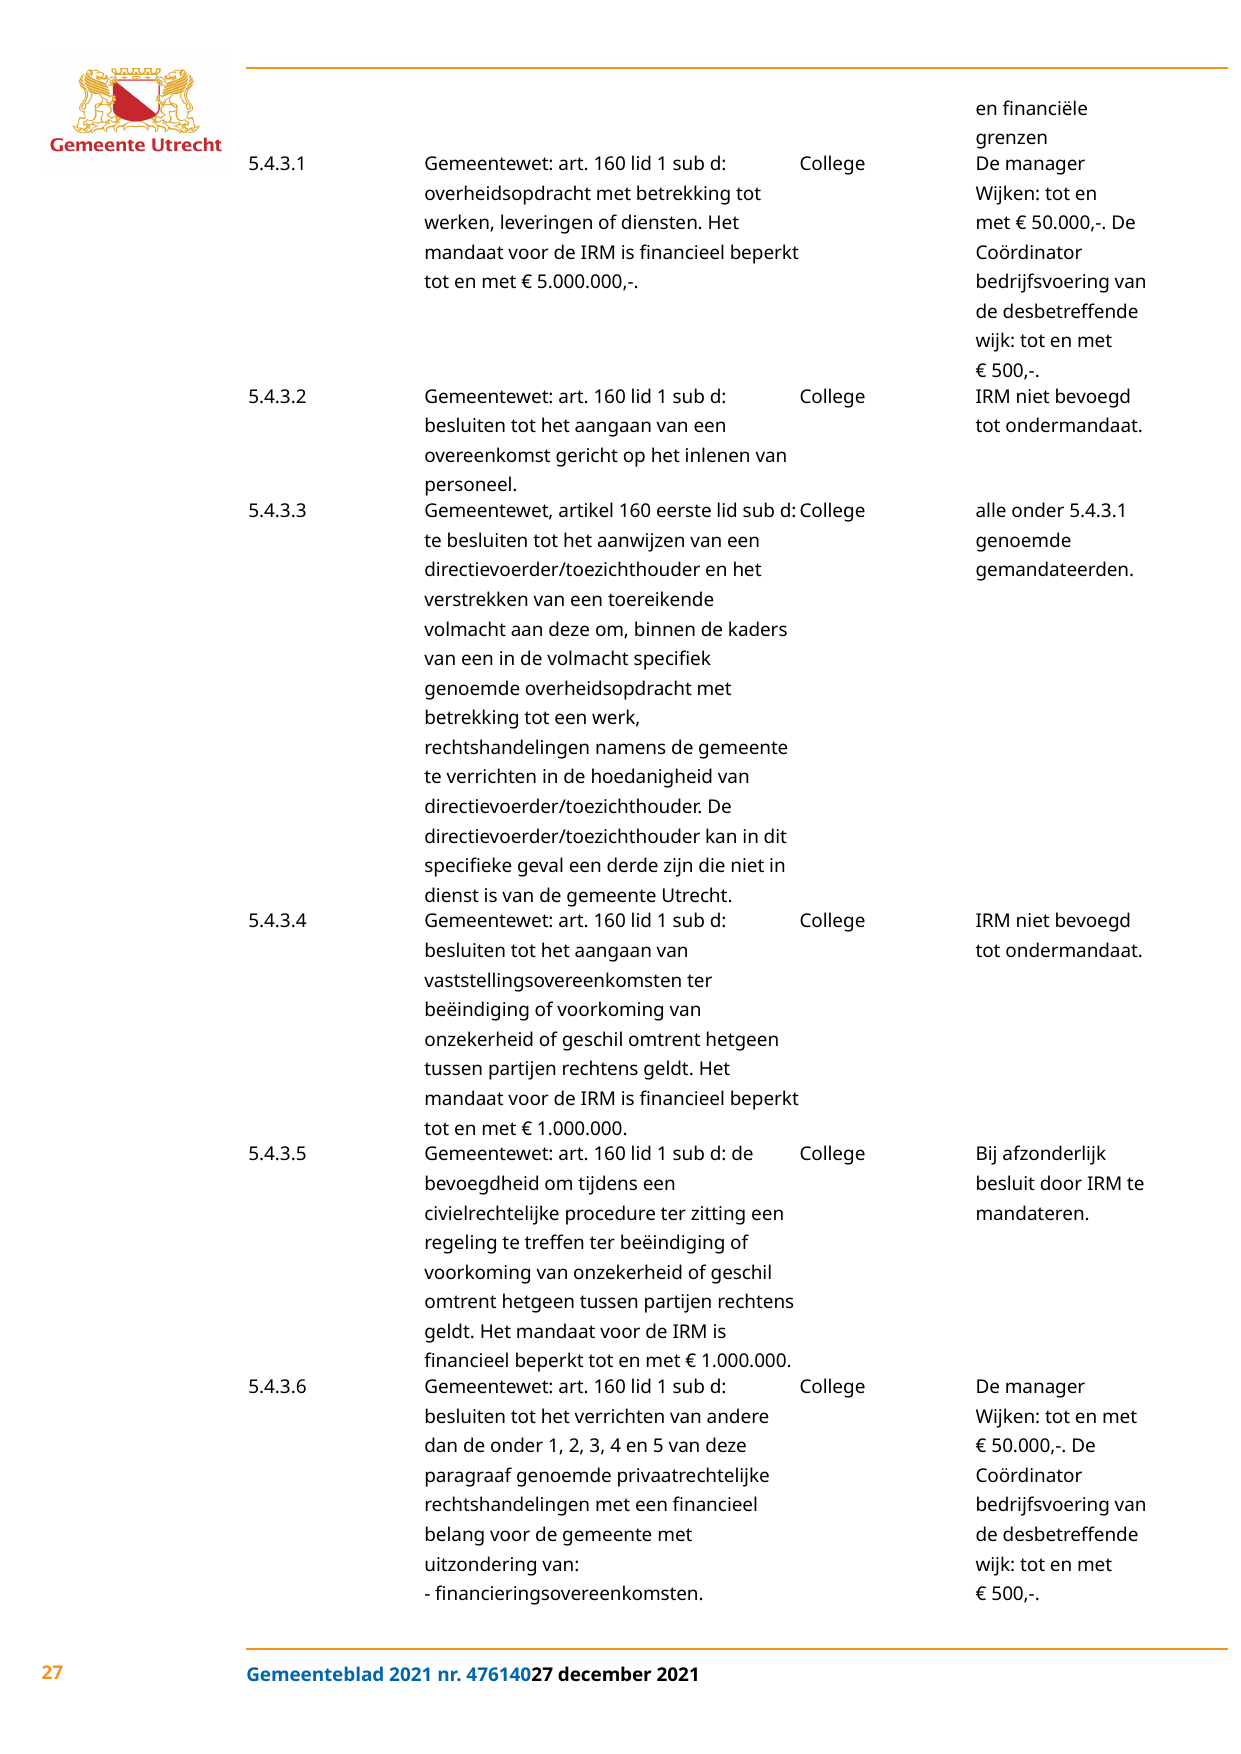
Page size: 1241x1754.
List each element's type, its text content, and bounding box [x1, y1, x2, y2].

table_cell IRM niet bevoegd tot ondermandaat. [975, 908, 1152, 1141]
table_header [248, 95, 424, 150]
table_cell College [799, 1373, 975, 1606]
picture [41, 47, 231, 172]
table_cell 5.4.3.2 [248, 383, 424, 497]
table_cell 5.4.3.6 [248, 1373, 424, 1606]
table_cell College [799, 498, 975, 908]
table_cell alle onder 5.4.3.1 genoemde gemandateerden. [975, 498, 1152, 908]
table_cell Gemeentewet: art. 160 lid 1 sub d: besluiten tot het verrichten van andere dan de onder 1, 2, 3, 4 en 5 van deze paragraaf genoemde privaatrechtelijke rechtshandelingen met een financieel belang voor de gemeente met uitzondering van: - financieringsovereenkomsten. [424, 1373, 799, 1606]
table_cell 5.4.3.1 [248, 150, 424, 383]
table_cell College [799, 383, 975, 497]
table_header [799, 95, 975, 150]
table_cell De manager Wijken: tot en met € 50.000,-. De Coördinator bedrijfsvoering van de desbetreffende wijk: tot en met € 500,-. [975, 150, 1152, 383]
table_cell Gemeentewet: art. 160 lid 1 sub d: besluiten tot het aangaan van vaststellingsovereenkomsten ter beëindiging of voorkoming van onzekerheid of geschil omtrent hetgeen tussen partijen rechtens geldt. Het mandaat voor de IRM is financieel beperkt tot en met € 1.000.000. [424, 908, 799, 1141]
table_cell 5.4.3.4 [248, 908, 424, 1141]
table_cell 5.4.3.3 [248, 498, 424, 908]
table_cell College [799, 1141, 975, 1373]
table_header [424, 95, 799, 150]
table_cell Gemeentewet, artikel 160 eerste lid sub d: te besluiten tot het aanwijzen van een directievoerder/toezichthouder en het verstrekken van een toereikende volmacht aan deze om, binnen de kaders van een in de volmacht specifiek genoemde overheidsopdracht met betrekking tot een werk, rechtshandelingen namens de gemeente te verrichten in de hoedanigheid van directievoerder/toezichthouder. De directievoerder/toezichthouder kan in dit specifieke geval een derde zijn die niet in dienst is van de gemeente Utrecht. [424, 498, 799, 908]
table_cell 5.4.3.5 [248, 1141, 424, 1373]
table_cell IRM niet bevoegd tot ondermandaat. [975, 383, 1152, 497]
table_header en financiële grenzen [975, 95, 1152, 150]
table_cell Bij afzonderlijk besluit door IRM te mandateren. [975, 1141, 1152, 1373]
table_cell Gemeentewet: art. 160 lid 1 sub d: de bevoegdheid om tijdens een civielrechtelijke procedure ter zitting een regeling te treffen ter beëindiging of voorkoming van onzekerheid of geschil omtrent hetgeen tussen partijen rechtens geldt. Het mandaat voor de IRM is financieel beperkt tot en met € 1.000.000. [424, 1141, 799, 1373]
table_cell College [799, 150, 975, 383]
table_cell De manager Wijken: tot en met € 50.000,-. De Coördinator bedrijfsvoering van de desbetreffende wijk: tot en met € 500,-. [975, 1373, 1152, 1606]
table_cell Gemeentewet: art. 160 lid 1 sub d: besluiten tot het aangaan van een overeenkomst gericht op het inlenen van personeel. [424, 383, 799, 497]
table_cell College [799, 908, 975, 1141]
table_cell Gemeentewet: art. 160 lid 1 sub d: overheidsopdracht met betrekking tot werken, leveringen of diensten. Het mandaat voor de IRM is financieel beperkt tot en met € 5.000.000,-. [424, 150, 799, 383]
